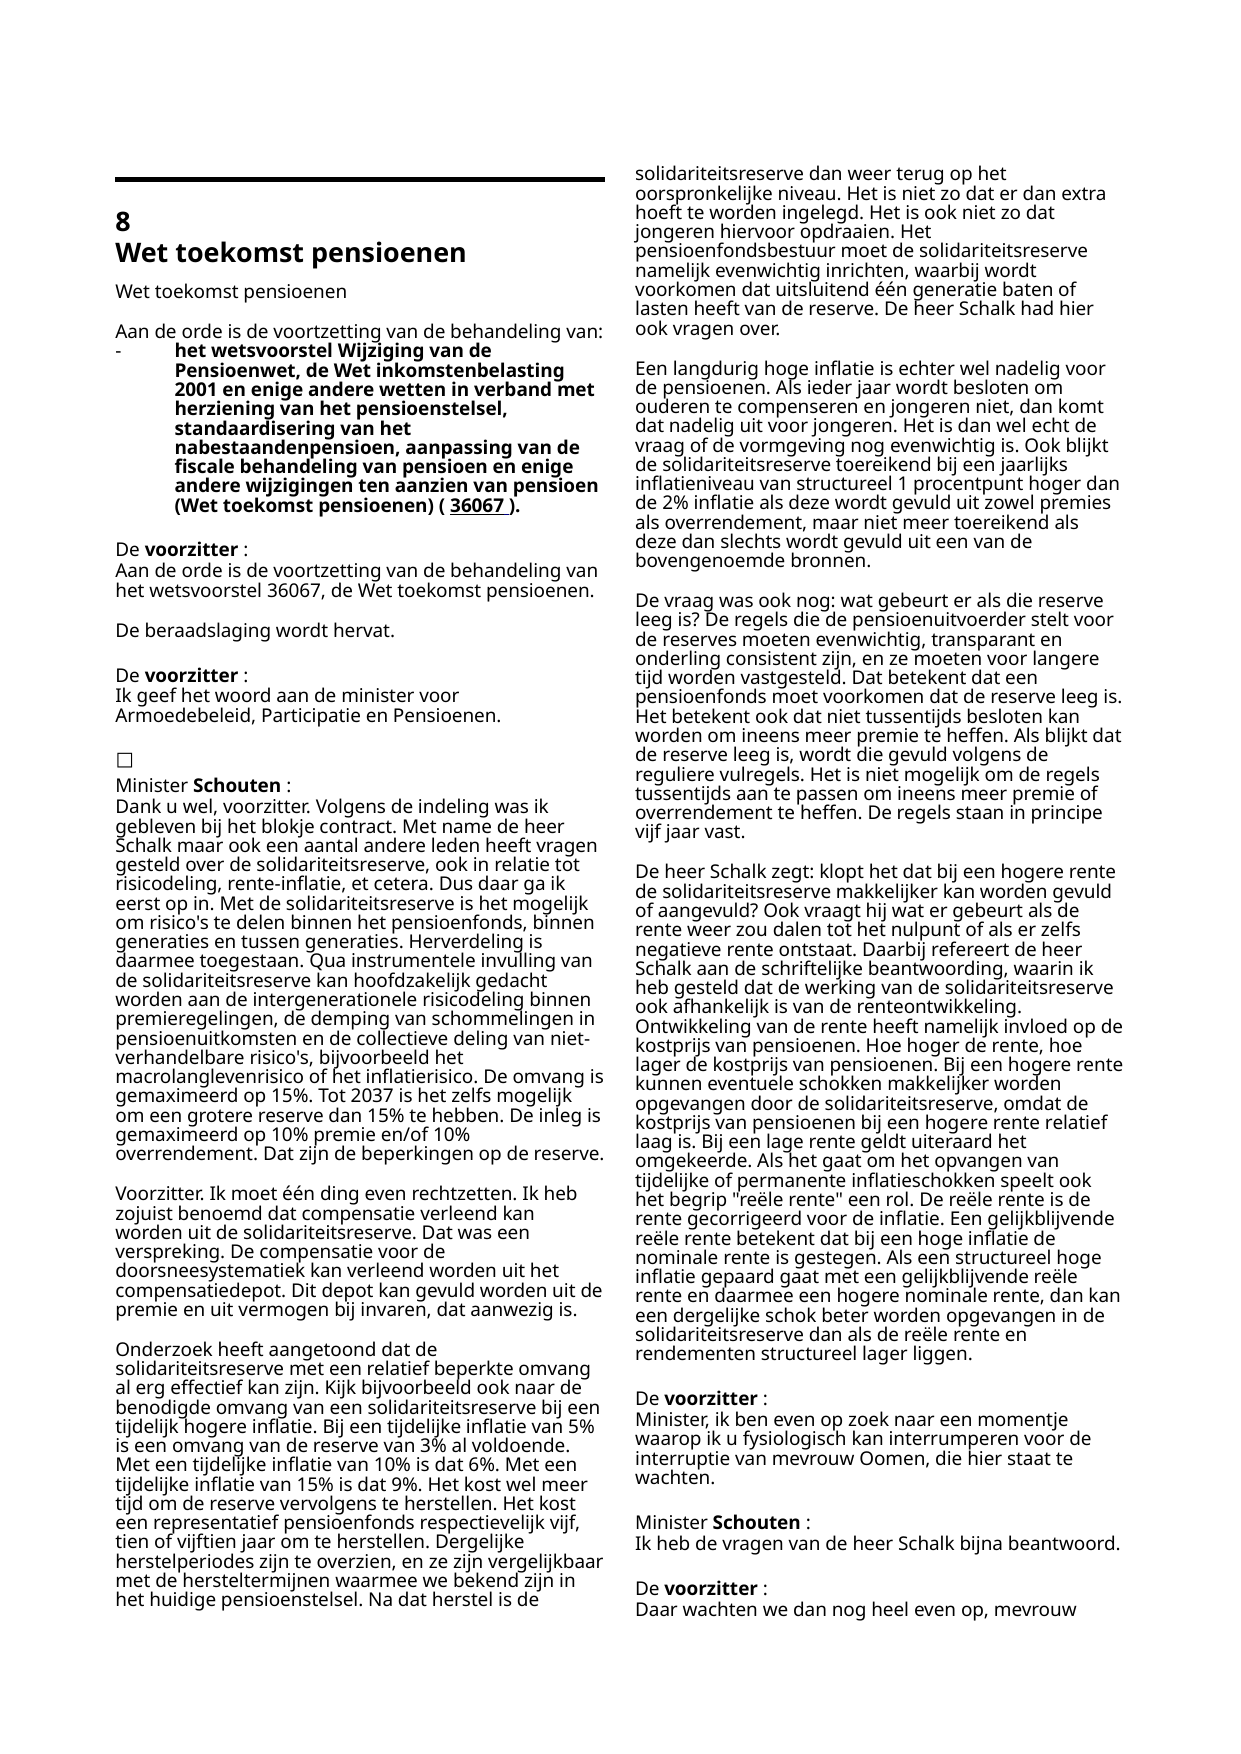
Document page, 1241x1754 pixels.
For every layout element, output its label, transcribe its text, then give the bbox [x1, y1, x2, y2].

text De vraag was ook nog: wat gebeurt er als die reserve leeg is? De regels die de pensioenuitvoerder stelt voor de reserves moeten evenwichtig, transparant en onderling consistent zijn, en ze moeten voor langere tijd worden vastgesteld. Dat betekent dat een pensioenfonds moet voorkomen dat de reserve leeg is. Het betekent ook dat niet tussentijds besloten kan worden om ineens meer premie te heffen. Als blijkt dat de reserve leeg is, wordt die gevuld volgens de reguliere vulregels. Het is niet mogelijk om de regels tussentijds aan te passen om ineens meer premie of overrendement te heffen. De regels staan in principe vijf jaar vast. [635, 592, 1125, 843]
text solidariteitsreserve dan weer terug op het oorspronkelijke niveau. Het is niet zo dat er dan extra hoeft te worden ingelegd. Het is ook niet zo dat jongeren hiervoor opdraaien. Het pensioenfondsbestuur moet de solidariteitsreserve namelijk evenwichtig inrichten, waarbij wordt voorkomen dat uitsluitend één generatie baten of lasten heeft van de reserve. De heer Schalk had hier ook vragen over. [635, 165, 1125, 339]
text ⬜ [115, 747, 605, 773]
text Aan de orde is de voortzetting van de behandeling van het wetsvoorstel 36067, de Wet toekomst pensioenen. [115, 562, 605, 601]
text Een langdurig hoge inflatie is echter wel nadelig voor de pensioenen. Als ieder jaar wordt besloten om ouderen te compenseren en jongeren niet, dan komt dat nadelig uit voor jongeren. Het is dan wel echt de vraag of de vormgeving nog evenwichtig is. Ook blijkt de solidariteitsreserve toereikend bij een jaarlijks inflatieniveau van structureel 1 procentpunt hoger dan de 2% inflatie als deze wordt gevuld uit zowel premies als overrendement, maar niet meer toereikend als deze dan slechts wordt gevuld uit een van de bovengenoemde bronnen. [635, 359, 1125, 571]
text Minister Schouten : [635, 1509, 1125, 1535]
text De voorzitter : [635, 1385, 1125, 1411]
text Minister Schouten : [115, 773, 605, 798]
text Dank u wel, voorzitter. Volgens de indeling was ik gebleven bij het blokje contract. Met name de heer Schalk maar ook een aantal andere leden heeft vragen gesteld over de solidariteitsreserve, ook in relatie tot risicodeling, rente-inflatie, et cetera. Dus daar ga ik eerst op in. Met de solidariteitsreserve is het mogelijk om risico's te delen binnen het pensioenfonds, binnen generaties en tussen generaties. Herverdeling is daarmee toegestaan. Qua instrumentele invulling van de solidariteitsreserve kan hoofdzakelijk gedacht worden aan de intergenerationele risicodeling binnen premieregelingen, de demping van schommelingen in pensioenuitkomsten en de collectieve deling van niet-verhandelbare risico's, bijvoorbeeld het macrolanglevenrisico of het inflatierisico. De omvang is gemaximeerd op 15%. Tot 2037 is het zelfs mogelijk om een grotere reserve dan 15% te hebben. De inleg is gemaximeerd op 10% premie en/of 10% overrendement. Dat zijn de beperkingen op de reserve. [115, 798, 605, 1164]
text De voorzitter : [115, 662, 605, 687]
text Daar wachten we dan nog heel even op, mevrouw [635, 1601, 1125, 1620]
text De heer Schalk zegt: klopt het dat bij een hogere rente de solidariteitsreserve makkelijker kan worden gevuld of aangevuld? Ook vraagt hij wat er gebeurt als de rente weer zou dalen tot het nulpunt of als er zelfs negatieve rente ontstaat. Daarbij refereert de heer Schalk aan de schriftelijke beantwoording, waarin ik heb gesteld dat de werking van de solidariteitsreserve ook afhankelijk is van de renteontwikkeling. Ontwikkeling van de rente heeft namelijk invloed op de kostprijs van pensioenen. Hoe hoger de rente, hoe lager de kostprijs van pensioenen. Bij een hogere rente kunnen eventuele schokken makkelijker worden opgevangen door de solidariteitsreserve, omdat de kostprijs van pensioenen bij een hogere rente relatief laag is. Bij een lage rente geldt uiteraard het omgekeerde. Als het gaat om het opvangen van tijdelijke of permanente inflatieschokken speelt ook het begrip "reële rente" een rol. De reële rente is de rente gecorrigeerd voor de inflatie. Een gelijkblijvende reële rente betekent dat bij een hoge inflatie de nominale rente is gestegen. Als een structureel hoge inflatie gepaard gaat met een gelijkblijvende reële rente en daarmee een hogere nominale rente, dan kan een dergelijke schok beter worden opgevangen in de solidariteitsreserve dan als de reële rente en rendementen structureel lager liggen. [635, 863, 1125, 1364]
text Aan de orde is de voortzetting van de behandeling van: [115, 323, 605, 342]
text Ik geef het woord aan de minister voor Armoedebeleid, Participatie en Pensioenen. [115, 687, 605, 726]
text Voorzitter. Ik moet één ding even rechtzetten. Ik heb zojuist benoemd dat compensatie verleend kan worden uit de solidariteitsreserve. Dat was een verspreking. De compensatie voor de doorsneesystematiek kan verleend worden uit het compensatiedepot. Dit depot kan gevuld worden uit de premie en uit vermogen bij invaren, dat aanwezig is. [115, 1185, 605, 1320]
text De voorzitter : [635, 1575, 1125, 1601]
text De beraadslaging wordt hervat. [115, 622, 605, 641]
text Wet toekomst pensioenen [115, 239, 605, 283]
text Minister, ik ben even op zoek naar een momentje waarop ik u fysiologisch kan interrumperen voor de interruptie van mevrouw Oomen, die hier staat te wachten. [635, 1411, 1125, 1488]
text Wet toekomst pensioenen [115, 283, 605, 302]
text Ik heb de vragen van de heer Schalk bijna beantwoord. [635, 1535, 1125, 1554]
list het wetsvoorstel Wijziging van de Pensioenwet, de Wet inkomstenbelasting 2001 en enige andere wetten in verband met herziening van het pensioenstelsel, standaardisering van het nabestaandenpensioen, aanpassing van de fiscale behandeling van pensioen en enige andere wijzigingen ten aanzien van pensioen (Wet toekomst pensioenen) ( 36067 ). [115, 342, 605, 516]
text 8 [115, 203, 605, 239]
text De voorzitter : [115, 537, 605, 562]
text Onderzoek heeft aangetoond dat de solidariteitsreserve met een relatief beperkte omvang al erg effectief kan zijn. Kijk bijvoorbeeld ook naar de benodigde omvang van een solidariteitsreserve bij een tijdelijk hogere inflatie. Bij een tijdelijke inflatie van 5% is een omvang van de reserve van 3% al voldoende. Met een tijdelijke inflatie van 10% is dat 6%. Met een tijdelijke inflatie van 15% is dat 9%. Het kost wel meer tijd om de reserve vervolgens te herstellen. Het kost een representatief pensioenfonds respectievelijk vijf, tien of vijftien jaar om te herstellen. Dergelijke herstelperiodes zijn te overzien, en ze zijn vergelijkbaar met de hersteltermijnen waarmee we bekend zijn in het huidige pensioenstelsel. Na dat herstel is de [115, 1341, 605, 1611]
